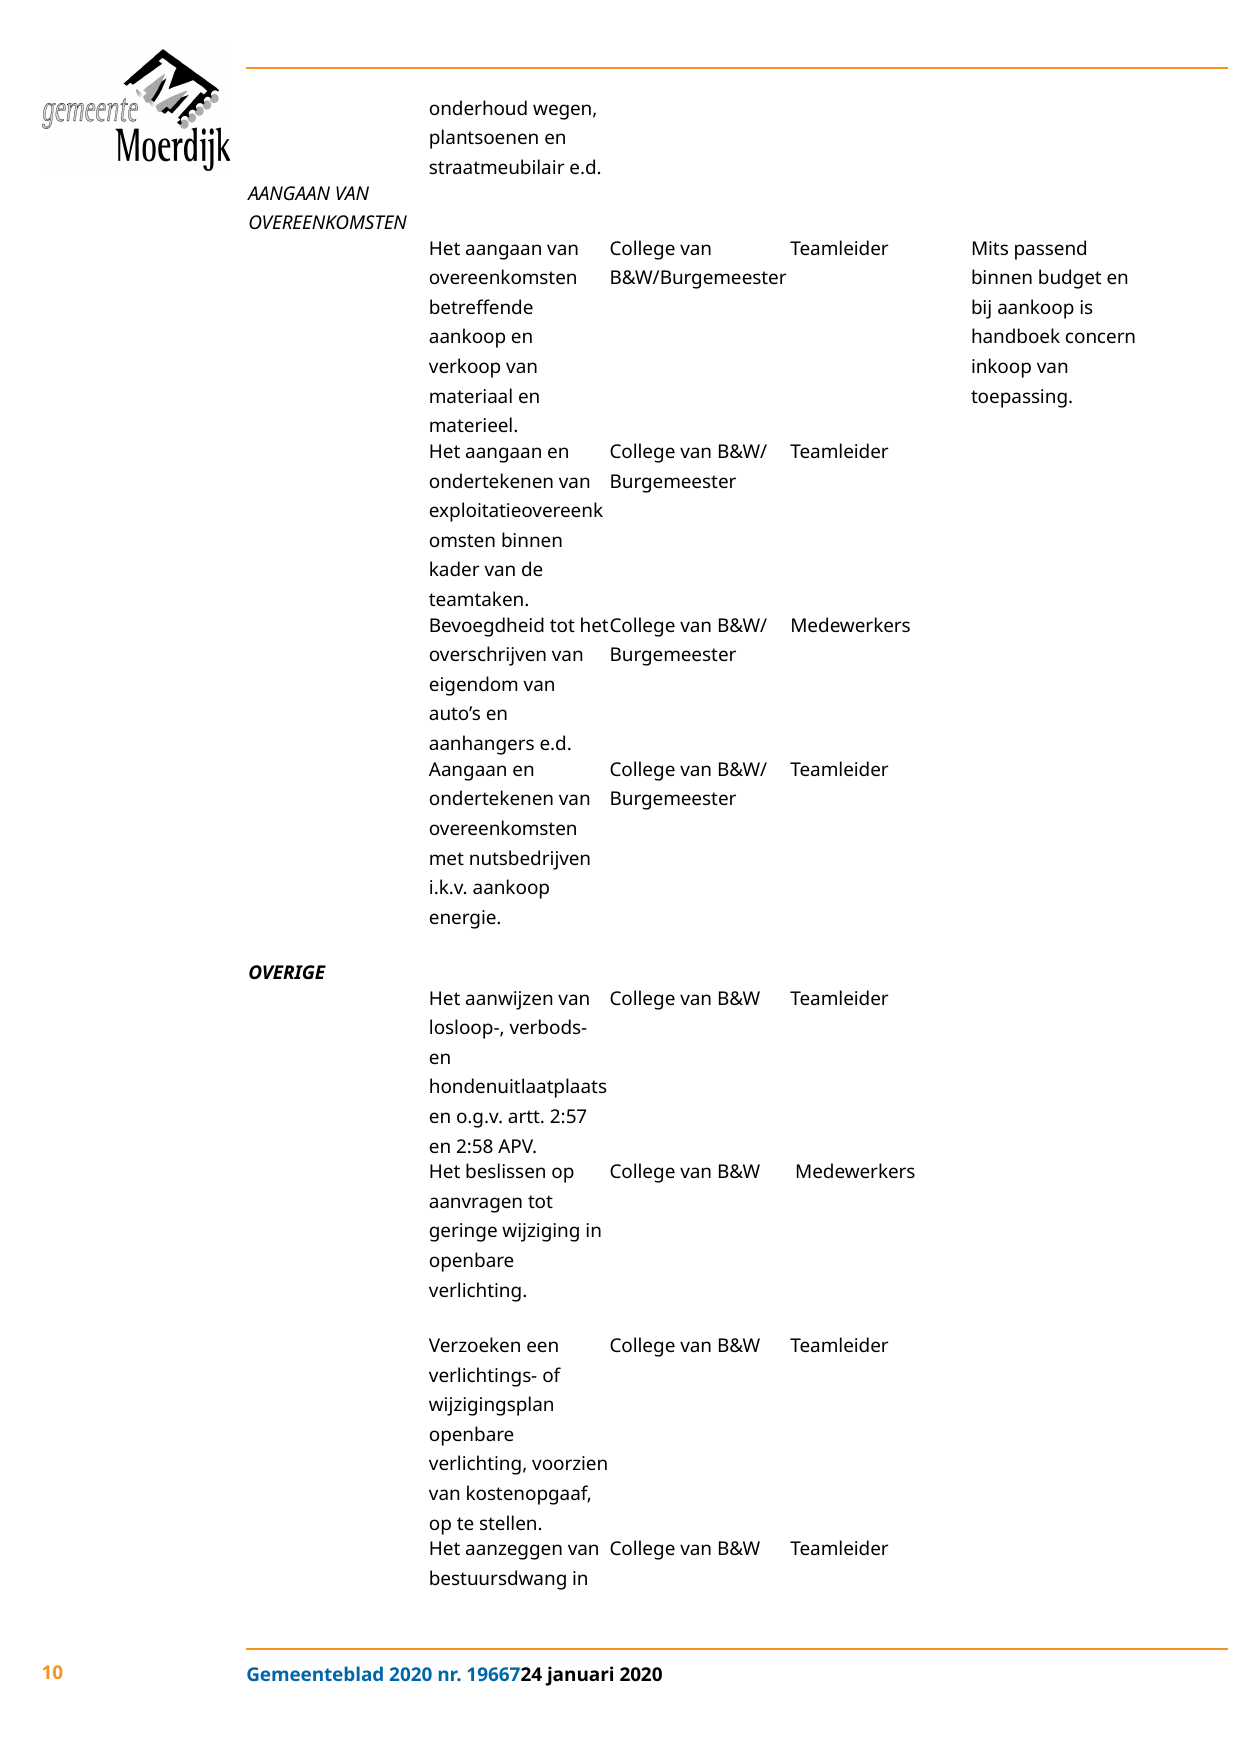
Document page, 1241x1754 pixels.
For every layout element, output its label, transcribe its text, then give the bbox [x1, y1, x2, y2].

table_cell [248, 612, 429, 756]
table_cell Teamleider [790, 235, 971, 438]
table_cell [248, 95, 429, 180]
table_cell Bevoegdheid tot het overschrijven van eigendom van auto’s en aanhangers e.d. [429, 612, 609, 756]
table_cell [248, 438, 429, 612]
table_cell [248, 235, 429, 438]
table_cell [971, 985, 1152, 1158]
table_cell [971, 95, 1152, 180]
table_cell [971, 1535, 1152, 1591]
table_cell College van B&W [609, 1332, 790, 1535]
table_cell College van B&W/ Burgemeester [609, 438, 790, 612]
table_cell College van B&W/Burgemeester [609, 235, 790, 438]
table_cell [971, 612, 1152, 756]
table_cell College van B&W [609, 985, 790, 1158]
table_cell [971, 438, 1152, 612]
table_cell Aangaan en ondertekenen van overeenkomsten met nutsbedrijven i.k.v. aankoop energie. [429, 756, 609, 959]
table_cell [609, 95, 790, 180]
table_cell Het aanzeggen van bestuursdwang in [429, 1535, 609, 1591]
table_cell onderhoud wegen, plantsoenen en straatmeubilair e.d. [429, 95, 609, 180]
table_cell [248, 1535, 429, 1591]
picture [41, 47, 231, 172]
table_cell Verzoeken een verlichtings- of wijzigingsplan openbare verlichting, voorzien van kostenopgaaf, op te stellen. [429, 1332, 609, 1535]
table_cell Medewerkers [790, 1159, 971, 1332]
table_cell Teamleider [790, 985, 971, 1158]
table_cell [248, 1159, 429, 1332]
table_cell College van B&W/ Burgemeester [609, 756, 790, 959]
table_cell Het aangaan en ondertekenen van exploitatieovereenkomsten binnen kader van de teamtaken. [429, 438, 609, 612]
table_cell Mits passend binnen budget en bij aankoop is handboek concern inkoop van toepassing. [971, 235, 1152, 438]
table_cell Het beslissen op aanvragen tot geringe wijziging in openbare verlichting. [429, 1159, 609, 1332]
table_cell [248, 985, 429, 1158]
table_cell College van B&W [609, 1535, 790, 1591]
table_cell OVERIGE [248, 959, 429, 985]
table_cell Teamleider [790, 438, 971, 612]
table_cell Teamleider [790, 1332, 971, 1535]
table_cell Het aanwijzen van losloop-, verbods- en hondenuitlaatplaatsen o.g.v. artt. 2:57 en 2:58 APV. [429, 985, 609, 1158]
table_cell [971, 1332, 1152, 1535]
table_cell College van B&W [609, 1159, 790, 1332]
table_cell AANGAAN VAN OVEREENKOMSTEN [248, 180, 429, 235]
table_cell [971, 756, 1152, 959]
table_cell Teamleider [790, 1535, 971, 1591]
table_cell Teamleider [790, 756, 971, 959]
table_cell [248, 756, 429, 959]
table_cell Medewerkers [790, 612, 971, 756]
table_cell College van B&W/ Burgemeester [609, 612, 790, 756]
table_cell [971, 1159, 1152, 1332]
table_cell Het aangaan van overeenkomsten betreffende aankoop en verkoop van materiaal en materieel. [429, 235, 609, 438]
table_cell [248, 1332, 429, 1535]
table_cell [790, 95, 971, 180]
